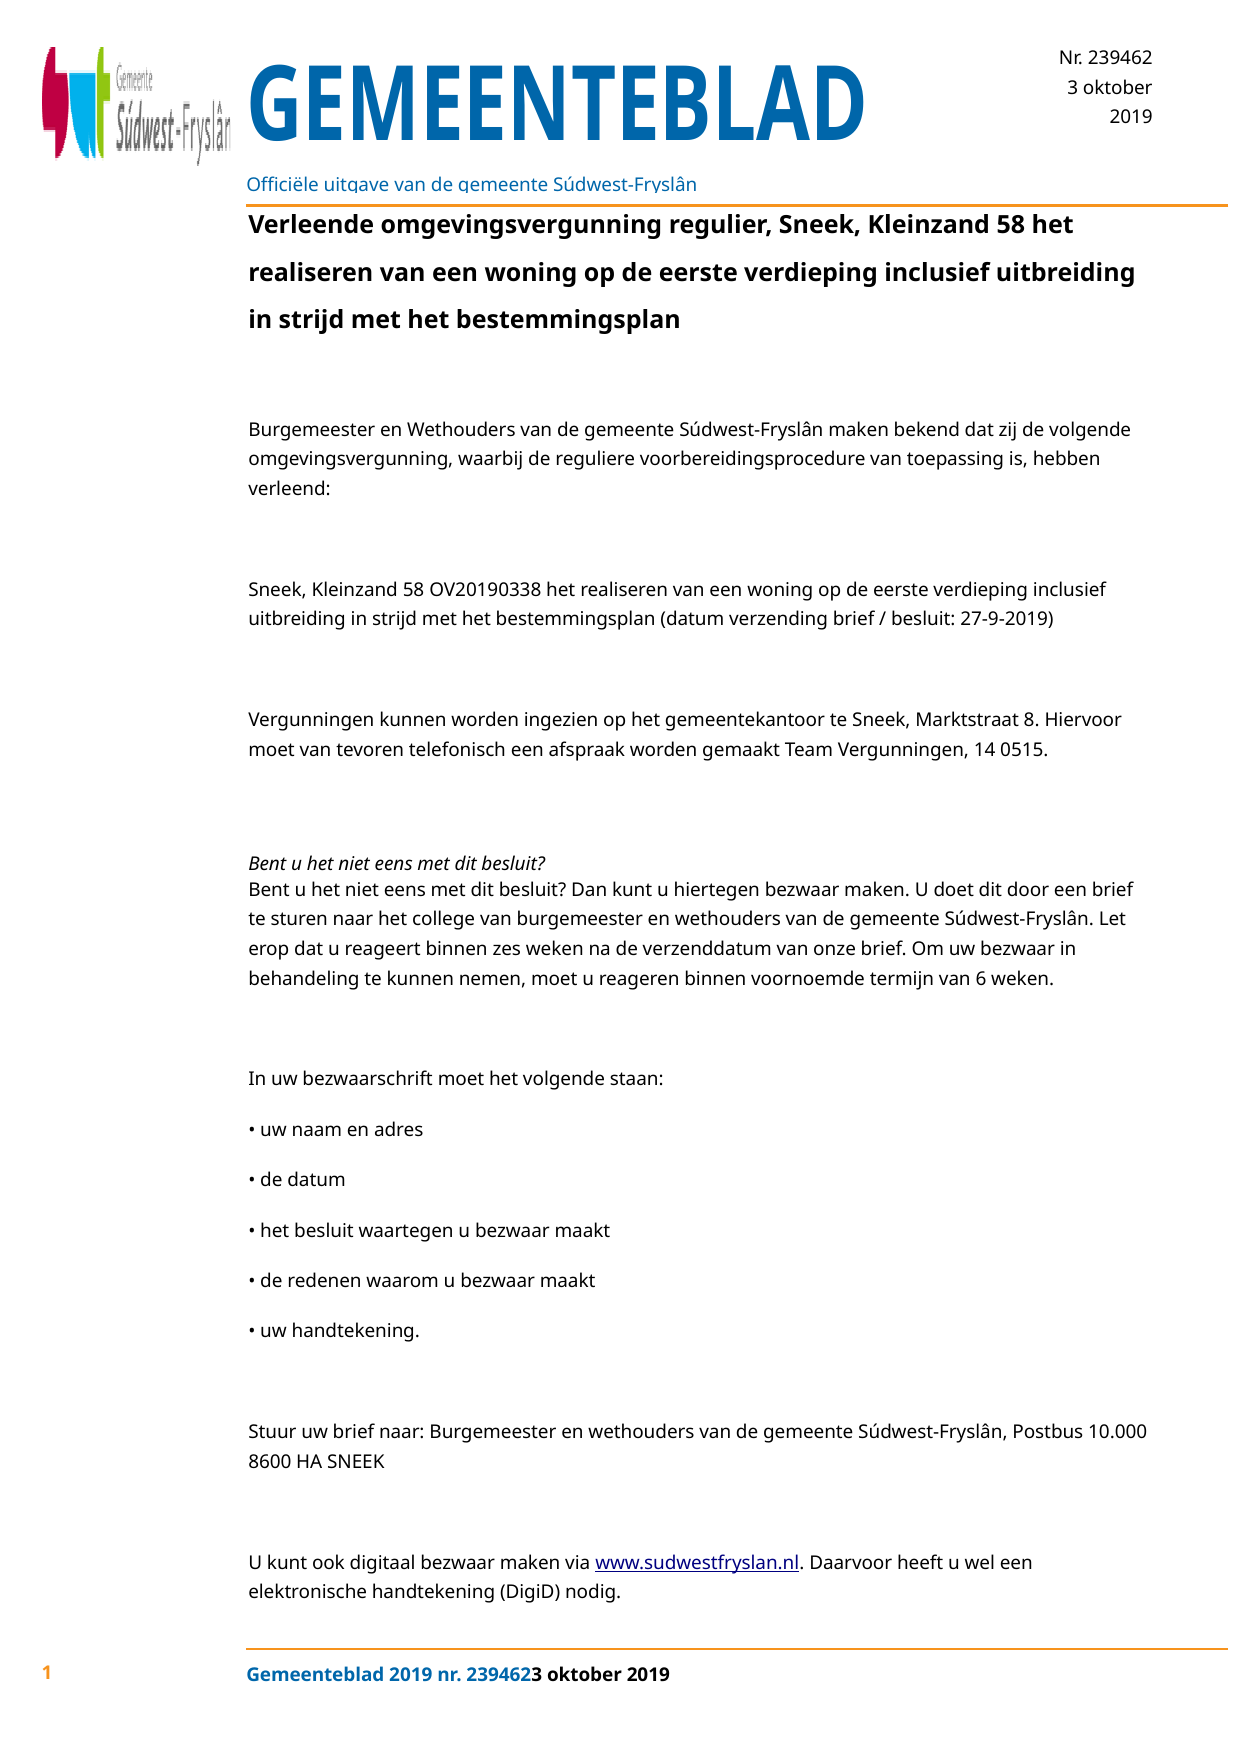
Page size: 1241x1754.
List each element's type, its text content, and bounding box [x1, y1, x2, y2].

text Stuur uw brief naar: Burgemeester en wethouders van de gemeente Súdwest-Fryslân, Postbus 10.000 8600 HA SNEEK [248, 1418, 1152, 1474]
text Bent u het niet eens met dit besluit? [248, 850, 1152, 876]
text Sneek, Kleinzand 58 OV20190338 het realiseren van een woning op de eerste verdieping inclusief uitbreiding in strijd met het bestemmingsplan (datum verzending brief / besluit: 27-9-2019) [248, 576, 1152, 631]
text • de datum [248, 1166, 1152, 1192]
text • het besluit waartegen u bezwaar maakt [248, 1217, 1152, 1243]
picture [41, 47, 231, 172]
text In uw bezwaarschrift moet het volgende staan: [248, 1066, 1152, 1091]
text • uw handtekening. [248, 1318, 1152, 1343]
text Bent u het niet eens met dit besluit? Dan kunt u hiertegen bezwaar maken. U doet dit door een brief te sturen naar het college van burgemeester en wethouders van de gemeente Súdwest-Fryslân. Let erop dat u reageert binnen zes weken na de verzenddatum van onze brief. Om uw bezwaar in behandeling te kunnen nemen, moet u reageren binnen voornoemde termijn van 6 weken. [248, 876, 1152, 991]
text Vergunningen kunnen worden ingezien op het gemeentekantoor te Sneek, Marktstraat 8. Hiervoor moet van tevoren telefonisch een afspraak worden gemaakt Team Vergunningen, 14 0515. [248, 706, 1152, 762]
text Verleende omgevingsvergunning regulier, Sneek, Kleinzand 58 het realiseren van een woning op de eerste verdieping inclusief uitbreiding in strijd met het bestemmingsplan [248, 207, 1152, 336]
text • uw naam en adres [248, 1116, 1152, 1142]
text • de redenen waarom u bezwaar maakt [248, 1267, 1152, 1293]
text U kunt ook digitaal bezwaar maken via www.sudwestfryslan.nl. Daarvoor heeft u wel een elektronische handtekening (DigiD) nodig. [248, 1549, 1152, 1604]
text Burgemeester en Wethouders van de gemeente Súdwest-Fryslân maken bekend dat zij de volgende omgevingsvergunning, waarbij de reguliere voorbereidingsprocedure van toepassing is, hebben verleend: [248, 416, 1152, 501]
